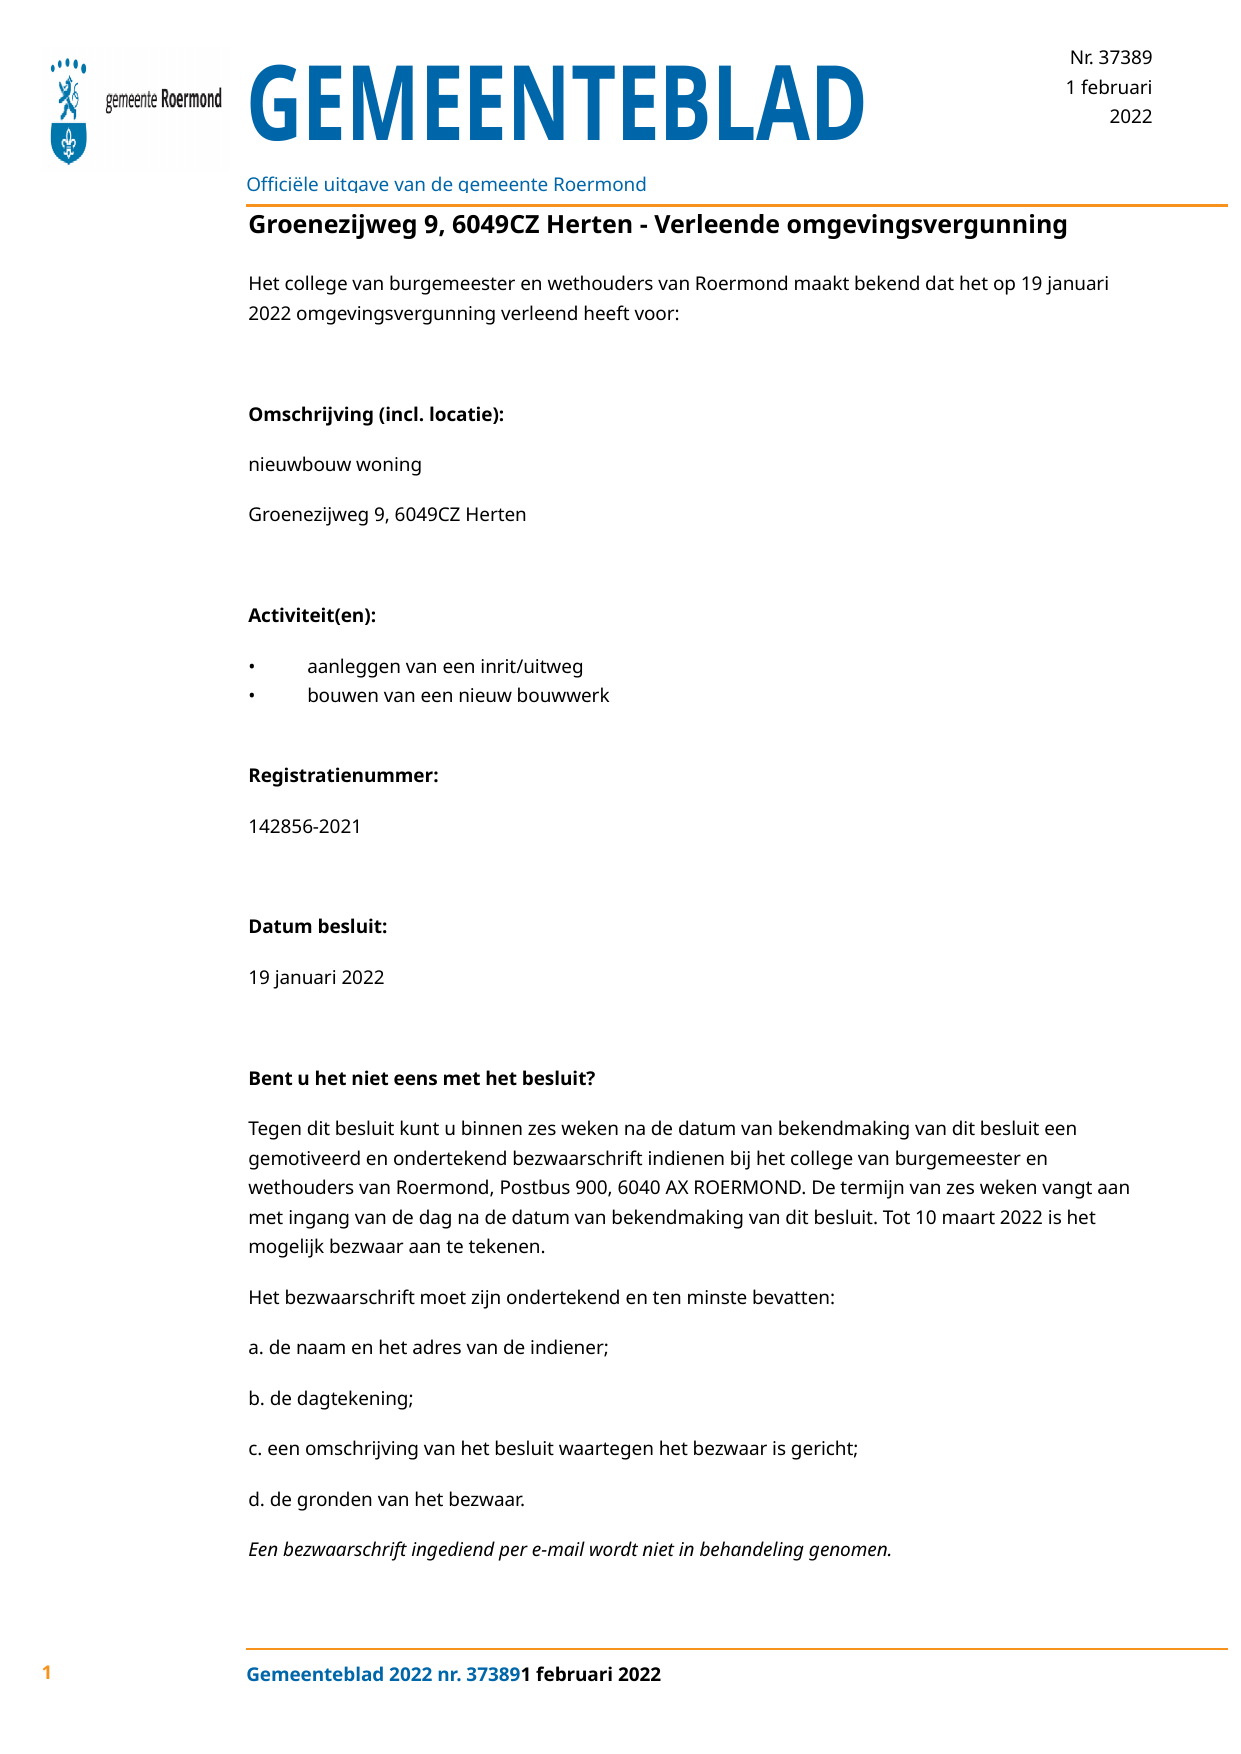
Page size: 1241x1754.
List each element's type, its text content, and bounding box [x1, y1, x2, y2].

text Het college van burgemeester en wethouders van Roermond maakt bekend dat het op 19 januari 2022 omgevingsvergunning verleend heeft voor: [248, 270, 1152, 326]
text Een bezwaarschrift ingediend per e-mail wordt niet in behandeling genomen. [248, 1536, 1152, 1562]
text Omschrijving (incl. locatie): [248, 401, 1152, 426]
text b. de dagtekening; [248, 1385, 1152, 1411]
text a. de naam en het adres van de indiener; [248, 1334, 1152, 1360]
text Het bezwaarschrift moet zijn ondertekend en ten minste bevatten: [248, 1284, 1152, 1310]
text Groenezijweg 9, 6049CZ Herten [248, 502, 1152, 527]
text Datum besluit: [248, 914, 1152, 939]
text Registratienummer: [248, 762, 1152, 788]
text Groenezijweg 9, 6049CZ Herten - Verleende omgevingsvergunning [248, 207, 1152, 241]
text 142856-2021 [248, 813, 1152, 838]
text Activiteit(en): [248, 602, 1152, 628]
list bouwen van een nieuw bouwwerk [248, 682, 1152, 708]
text Bent u het niet eens met het besluit? [248, 1065, 1152, 1091]
text 19 januari 2022 [248, 964, 1152, 990]
text Tegen dit besluit kunt u binnen zes weken na de datum van bekendmaking van dit besluit een gemotiveerd en ondertekend bezwaarschrift indienen bij het college van burgemeester en wethouders van Roermond, Postbus 900, 6040 AX ROERMOND. De termijn van zes weken vangt aan met ingang van de dag na de datum van bekendmaking van dit besluit. Tot 10 maart 2022 is het mogelijk bezwaar aan te tekenen. [248, 1115, 1152, 1259]
list aanleggen van een inrit/uitweg [248, 653, 1152, 678]
picture [41, 47, 231, 172]
text nieuwbouw woning [248, 451, 1152, 477]
text d. de gronden van het bezwaar. [248, 1486, 1152, 1511]
text c. een omschrijving van het besluit waartegen het bezwaar is gericht; [248, 1435, 1152, 1461]
